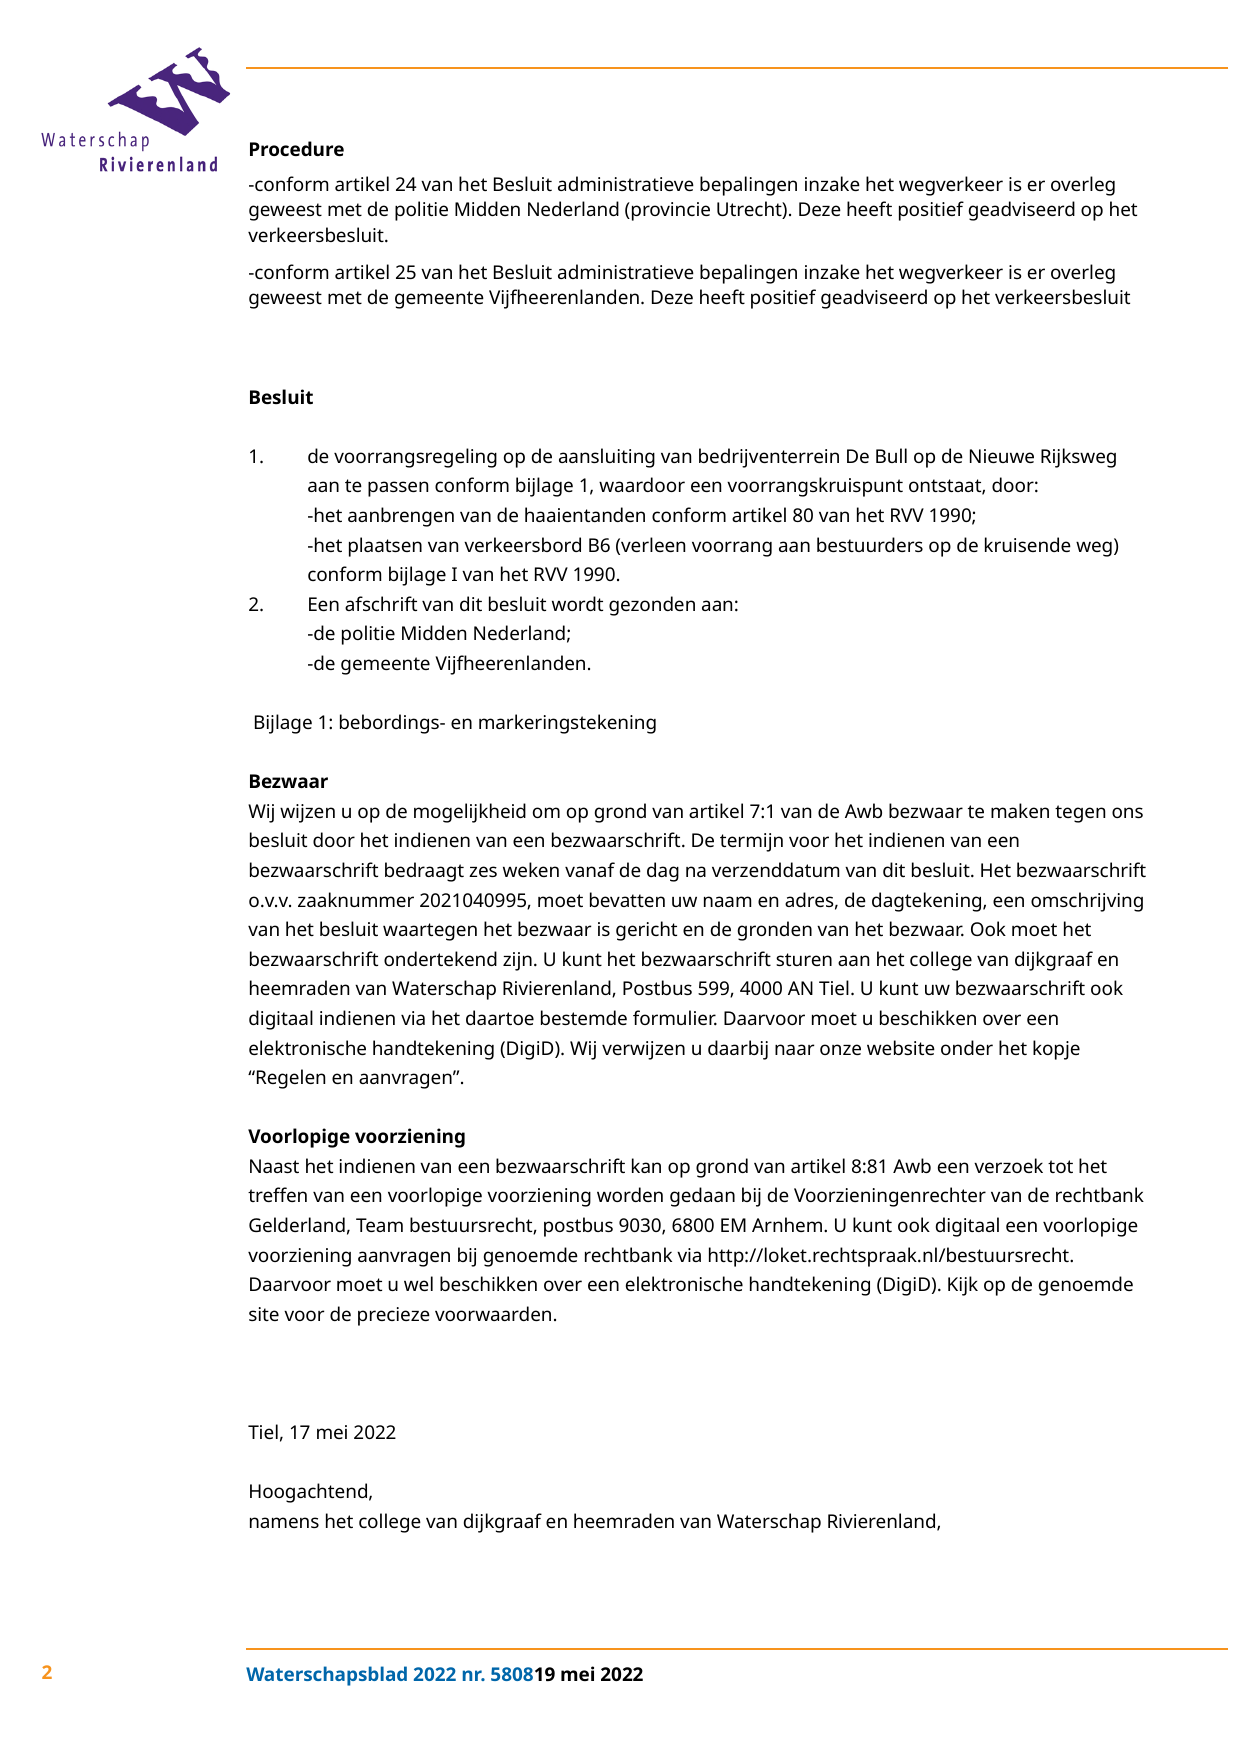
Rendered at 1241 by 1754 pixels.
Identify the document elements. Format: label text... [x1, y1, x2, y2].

text Wij wijzen u op de mogelijkheid om op grond van artikel 7:1 van de Awb bezwaar te maken tegen ons besluit door het indienen van een bezwaarschrift. De termijn voor het indienen van een bezwaarschrift bedraagt zes weken vanaf de dag na verzenddatum van dit besluit. Het bezwaarschrift o.v.v. zaaknummer 2021040995, moet bevatten uw naam en adres, de dagtekening, een omschrijving van het besluit waartegen het bezwaar is gericht en de gronden van het bezwaar. Ook moet het bezwaarschrift ondertekend zijn. U kunt het bezwaarschrift sturen aan het college van dijkgraaf en heemraden van Waterschap Rivierenland, Postbus 599, 4000 AN Tiel. U kunt uw bezwaarschrift ook digitaal indienen via het daartoe bestemde formulier. Daarvoor moet u beschikken over een elektronische handtekening (DigiD). Wij verwijzen u daarbij naar onze website onder het kopje “Regelen en aanvragen”. [248, 798, 1152, 1090]
text -conform artikel 24 van het Besluit administratieve bepalingen inzake het wegverkeer is er overleg geweest met de politie Midden Nederland (provincie Utrecht). Deze heeft positief geadviseerd op het verkeersbesluit. [248, 171, 1152, 248]
text Naast het indienen van een bezwaarschrift kan op grond van artikel 8:81 Awb een verzoek tot het treffen van een voorlopige voorziening worden gedaan bij de Voorzieningenrechter van de rechtbank Gelderland, Team bestuursrecht, postbus 9030, 6800 EM Arnhem. U kunt ook digitaal een voorlopige voorziening aanvragen bij genoemde rechtbank via http://loket.rechtspraak.nl/bestuursrecht. Daarvoor moet u wel beschikken over een elektronische handtekening (DigiD). Kijk op de genoemde site voor de precieze voorwaarden. [248, 1153, 1152, 1327]
text Bezwaar [248, 768, 1152, 794]
list -het plaatsen van verkeersbord B6 (verleen voorrang aan bestuurders op de kruisende weg) conform bijlage I van het RVV 1990. [248, 532, 1152, 587]
text Bijlage 1: bebordings- en markeringstekening [248, 709, 1152, 735]
text namens het college van dijkgraaf en heemraden van Waterschap Rivierenland, [248, 1508, 1152, 1534]
text Tiel, 17 mei 2022 [248, 1419, 1152, 1445]
picture [41, 47, 231, 172]
list -de gemeente Vijfheerenlanden. [248, 650, 1152, 676]
list -de politie Midden Nederland; [248, 621, 1152, 646]
text Hoogachtend, [248, 1478, 1152, 1504]
list Een afschrift van dit besluit wordt gezonden aan: [248, 591, 1152, 617]
text Procedure [248, 137, 1152, 162]
text Besluit [248, 384, 1152, 410]
list -het aanbrengen van de haaientanden conform artikel 80 van het RVV 1990; [248, 502, 1152, 528]
text Voorlopige voorziening [248, 1123, 1152, 1149]
text -conform artikel 25 van het Besluit administratieve bepalingen inzake het wegverkeer is er overleg geweest met de gemeente Vijfheerenlanden. Deze heeft positief geadviseerd op het verkeersbesluit [248, 259, 1152, 310]
list de voorrangsregeling op de aansluiting van bedrijventerrein De Bull op de Nieuwe Rijksweg aan te passen conform bijlage 1, waardoor een voorrangskruispunt ontstaat, door: [248, 443, 1152, 498]
